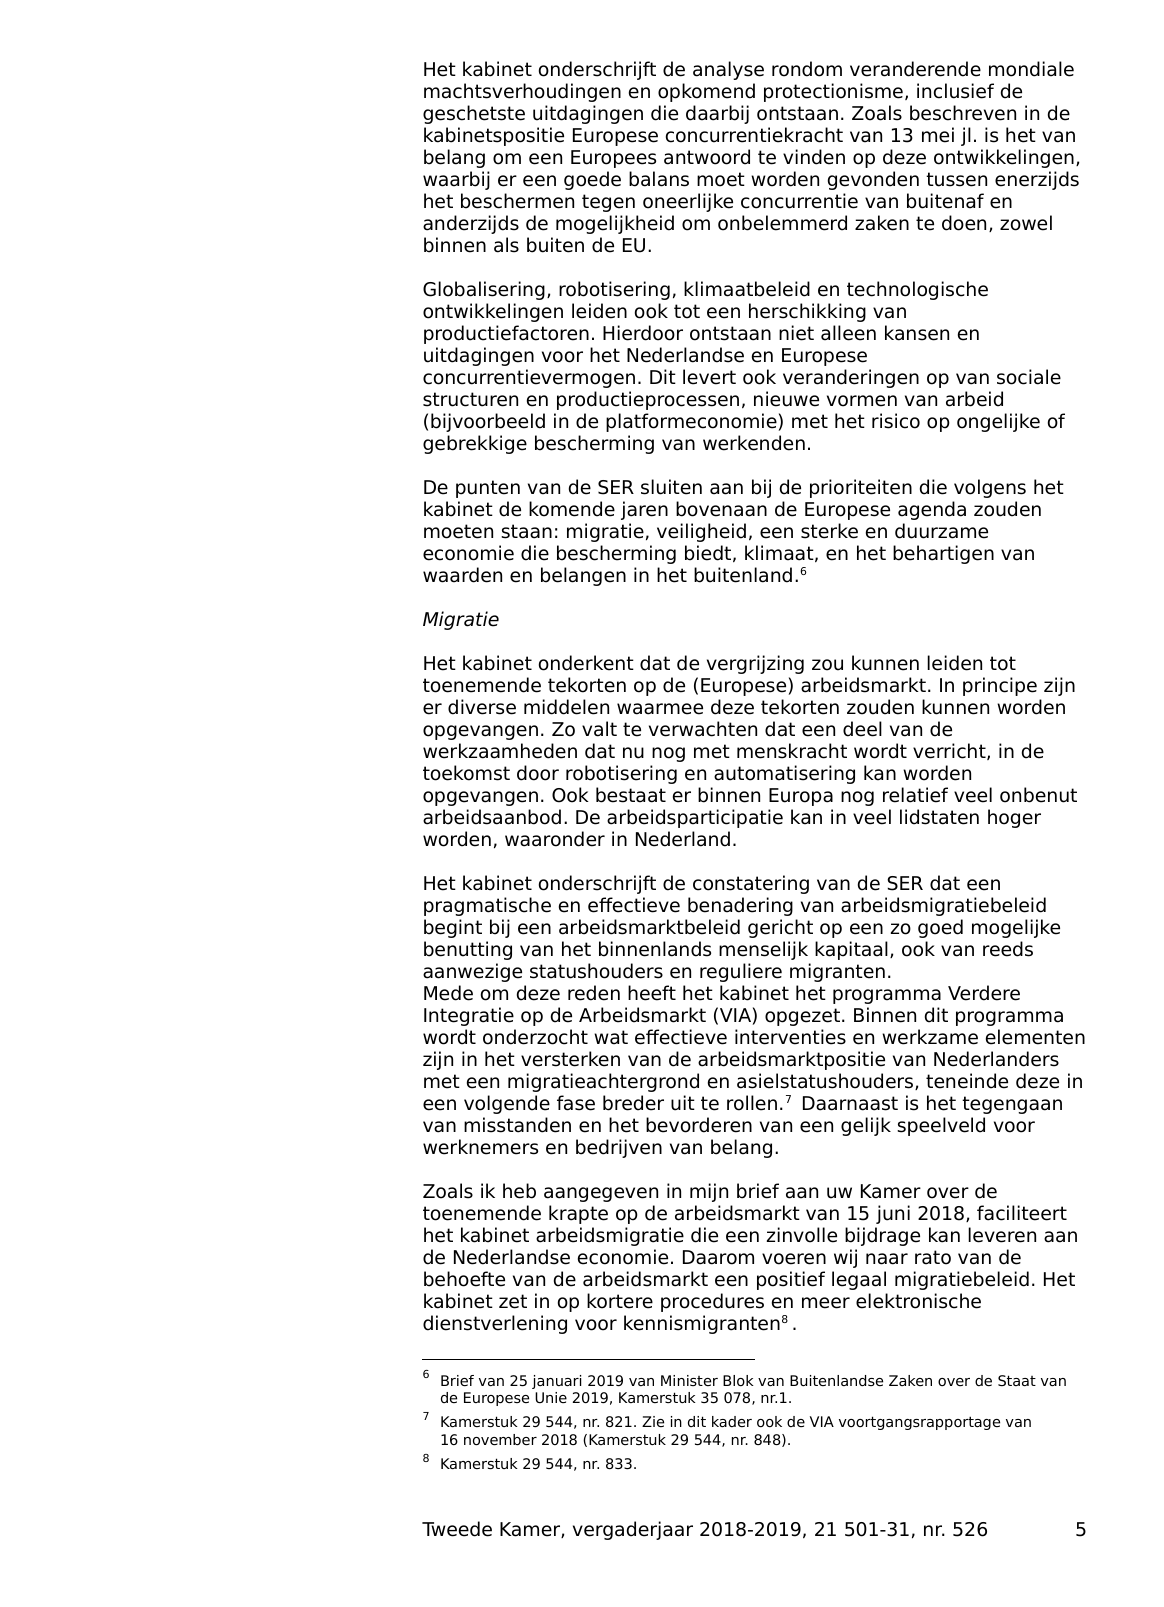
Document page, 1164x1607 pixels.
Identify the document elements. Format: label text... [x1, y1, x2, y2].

text Het kabinet onderkent dat de vergrijzing zou kunnen leiden tot toenemende tekorten op de (Europese) arbeidsmarkt. In principe zijn er diverse middelen waarmee deze tekorten zouden kunnen worden opgevangen. Zo valt te verwachten dat een deel van de werkzaamheden dat nu nog met menskracht wordt verricht, in de toekomst door robotisering en automatisering kan worden opgevangen. Ook bestaat er binnen Europa nog relatief veel onbenut arbeidsaanbod. De arbeidsparticipatie kan in veel lidstaten hoger worden, waaronder in Nederland. [422, 653, 1087, 851]
text Kamerstuk 29 544, nr. 821. Zie in dit kader ook de VIA voortgangsrapportage van 16 november 2018 (Kamerstuk 29 544, nr. 848). [422, 1410, 1087, 1449]
subtitle Migratie [422, 609, 1087, 631]
text Zoals ik heb aangegeven in mijn brief aan uw Kamer over de toenemende krapte op de arbeidsmarkt van 15 juni 2018, faciliteert het kabinet arbeidsmigratie die een zinvolle bijdrage kan leveren aan de Nederlandse economie. Daarom voeren wij naar rato van de behoefte van de arbeidsmarkt een positief legaal migratiebeleid. Het kabinet zet in op kortere procedures en meer elektronische dienstverlening voor kennismigranten. [422, 1181, 1087, 1335]
text De punten van de SER sluiten aan bij de prioriteiten die volgens het kabinet de komende jaren bovenaan de Europese agenda zouden moeten staan: migratie, veiligheid, een sterke en duurzame economie die bescherming biedt, klimaat, en het behartigen van waarden en belangen in het buitenland. [422, 477, 1087, 587]
text Kamerstuk 29 544, nr. 833. [422, 1452, 1087, 1474]
text Globalisering, robotisering, klimaatbeleid en technologische ontwikkelingen leiden ook tot een herschikking van productiefactoren. Hierdoor ontstaan niet alleen kansen en uitdagingen voor het Nederlandse en Europese concurrentievermogen. Dit levert ook veranderingen op van sociale structuren en productieprocessen, nieuwe vormen van arbeid (bijvoorbeeld in de platformeconomie) met het risico op ongelijke of gebrekkige bescherming van werkenden. [422, 279, 1087, 455]
text Het kabinet onderschrijft de analyse rondom veranderende mondiale machtsverhoudingen en opkomend protectionisme, inclusief de geschetste uitdagingen die daarbij ontstaan. Zoals beschreven in de kabinetspositie Europese concurrentiekracht van 13 mei jl. is het van belang om een Europees antwoord te vinden op deze ontwikkelingen, waarbij er een goede balans moet worden gevonden tussen enerzijds het beschermen tegen oneerlijke concurrentie van buitenaf en anderzijds de mogelijkheid om onbelemmerd zaken te doen, zowel binnen als buiten de EU. [422, 59, 1087, 257]
text Het kabinet onderschrijft de constatering van de SER dat een pragmatische en effectieve benadering van arbeidsmigratiebeleid begint bij een arbeidsmarktbeleid gericht op een zo goed mogelijke benutting van het binnenlands menselijk kapitaal, ook van reeds aanwezige statushouders en reguliere migranten. [422, 873, 1087, 983]
text Brief van 25 januari 2019 van Minister Blok van Buitenlandse Zaken over de Staat van de Europese Unie 2019, Kamerstuk 35 078, nr.1. [422, 1368, 1087, 1407]
text Mede om deze reden heeft het kabinet het programma Verdere Integratie op de Arbeidsmarkt (VIA) opgezet. Binnen dit programma wordt onderzocht wat effectieve interventies en werkzame elementen zijn in het versterken van de arbeidsmarktpositie van Nederlanders met een migratieachtergrond en asielstatushouders, teneinde deze in een volgende fase breder uit te rollen. Daarnaast is het tegengaan van misstanden en het bevorderen van een gelijk speelveld voor werknemers en bedrijven van belang. [422, 983, 1087, 1159]
